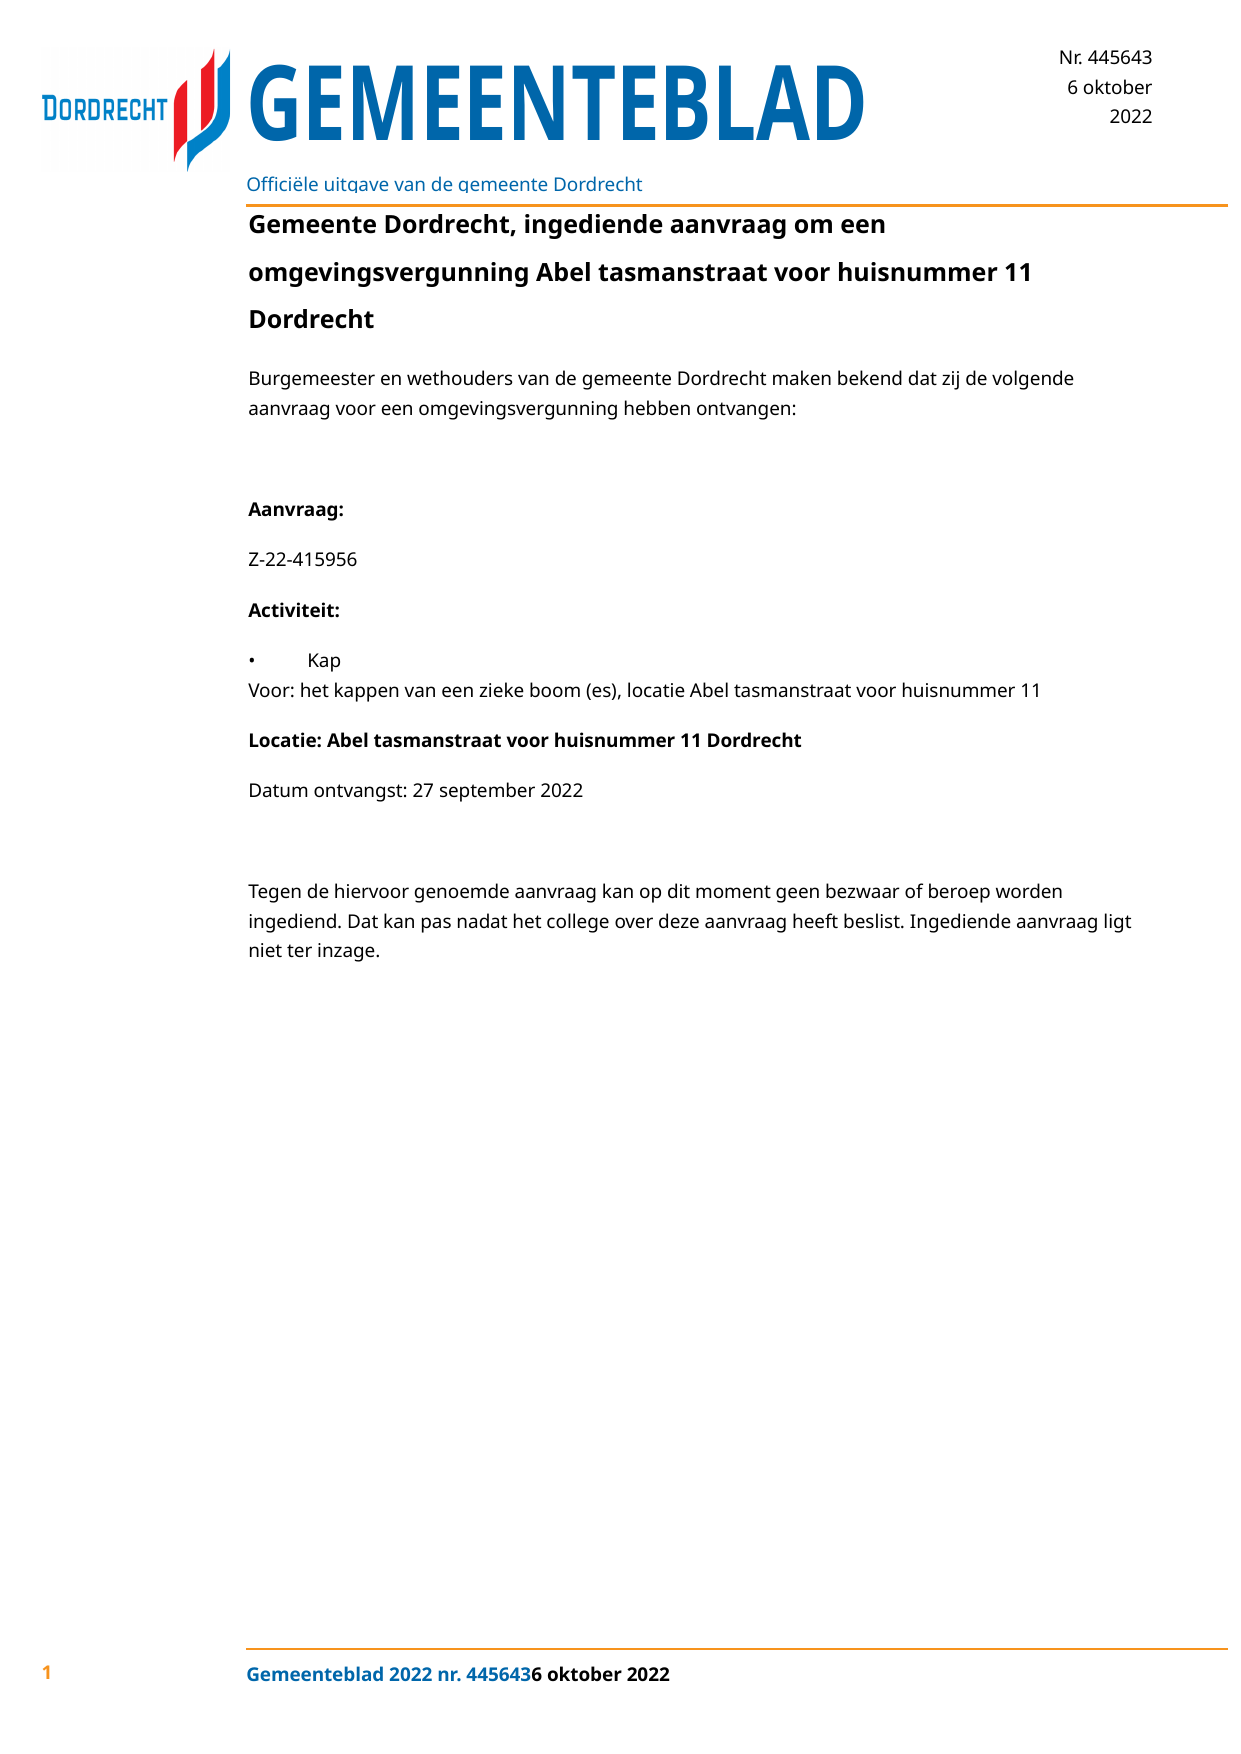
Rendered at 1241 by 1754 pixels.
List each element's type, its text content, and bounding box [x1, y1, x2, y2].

text Burgemeester en wethouders van de gemeente Dordrecht maken bekend dat zij de volgende aanvraag voor een omgevingsvergunning hebben ontvangen: [248, 366, 1152, 421]
text Datum ontvangst: 27 september 2022 [248, 778, 1152, 803]
text Tegen de hiervoor genoemde aanvraag kan op dit moment geen bezwaar of beroep worden ingediend. Dat kan pas nadat het college over deze aanvraag heeft beslist. Ingediende aanvraag ligt niet ter inzage. [248, 878, 1152, 963]
text Activiteit: [248, 597, 1152, 622]
text Voor: het kappen van een zieke boom (es), locatie Abel tasmanstraat voor huisnummer 11 [248, 677, 1152, 702]
picture [41, 47, 231, 172]
text Locatie: Abel tasmanstraat voor huisnummer 11 Dordrecht [248, 727, 1152, 753]
text Z-22-415956 [248, 546, 1152, 572]
text Gemeente Dordrecht, ingediende aanvraag om een omgevingsvergunning Abel tasmanstraat voor huisnummer 11 Dordrecht [248, 207, 1152, 336]
text Aanvraag: [248, 496, 1152, 522]
list Kap [248, 647, 1152, 673]
